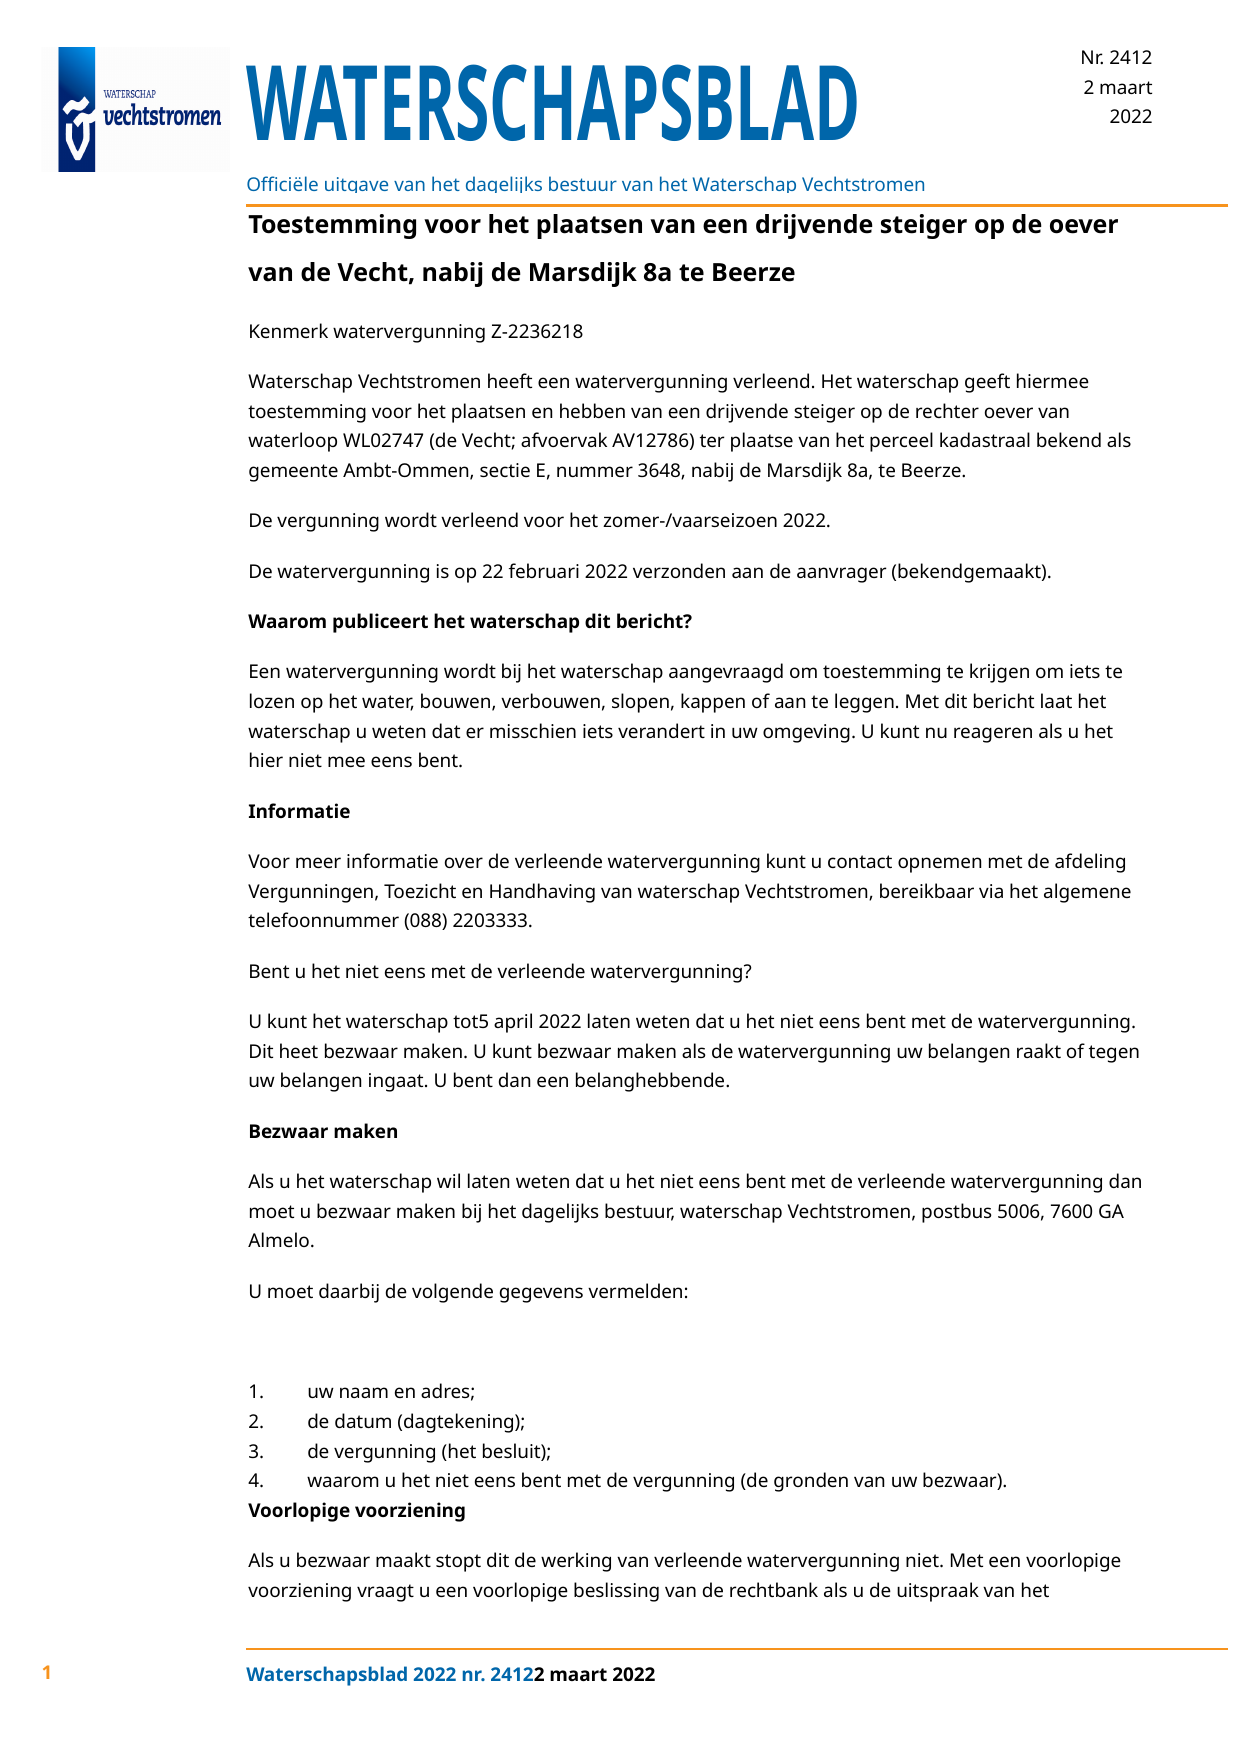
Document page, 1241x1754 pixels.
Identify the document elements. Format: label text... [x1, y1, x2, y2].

text Informatie [248, 798, 1152, 824]
text Waarom publiceert het waterschap dit bericht? [248, 608, 1152, 634]
text De vergunning wordt verleend voor het zomer-/vaarseizoen 2022. [248, 507, 1152, 533]
text U moet daarbij de volgende gegevens vermelden: [248, 1278, 1152, 1304]
list de vergunning (het besluit); [248, 1438, 1152, 1464]
text Bezwaar maken [248, 1118, 1152, 1144]
text Bent u het niet eens met de verleende watervergunning? [248, 958, 1152, 984]
text Toestemming voor het plaatsen van een drijvende steiger op de oever van de Vecht, nabij de Marsdijk 8a te Beerze [248, 207, 1152, 288]
text Kenmerk watervergunning Z-2236218 [248, 318, 1152, 344]
list uw naam en adres; [248, 1379, 1152, 1404]
text U kunt het waterschap tot5 april 2022 laten weten dat u het niet eens bent met de watervergunning. Dit heet bezwaar maken. U kunt bezwaar maken als de watervergunning uw belangen raakt of tegen uw belangen ingaat. U bent dan een belanghebbende. [248, 1008, 1152, 1093]
text De watervergunning is op 22 februari 2022 verzonden aan de aanvrager (bekendgemaakt). [248, 558, 1152, 584]
list de datum (dagtekening); [248, 1408, 1152, 1434]
text Voorlopige voorziening [248, 1497, 1152, 1523]
text Voor meer informatie over de verleende watervergunning kunt u contact opnemen met de afdeling Vergunningen, Toezicht en Handhaving van waterschap Vechtstromen, bereikbaar via het algemene telefoonnummer (088) 2203333. [248, 848, 1152, 933]
text Als u bezwaar maakt stopt dit de werking van verleende watervergunning niet. Met een voorlopige voorziening vraagt u een voorlopige beslissing van de rechtbank als u de uitspraak van het [248, 1547, 1152, 1603]
text Waterschap Vechtstromen heeft een watervergunning verleend. Het waterschap geeft hiermee toestemming voor het plaatsen en hebben van een drijvende steiger op de rechter oever van waterloop WL02747 (de Vecht; afvoervak AV12786) ter plaatse van het perceel kadastraal bekend als gemeente Ambt-Ommen, sectie E, nummer 3648, nabij de Marsdijk 8a, te Beerze. [248, 368, 1152, 483]
picture [41, 47, 231, 172]
list waarom u het niet eens bent met de vergunning (de gronden van uw bezwaar). [248, 1467, 1152, 1493]
text Als u het waterschap wil laten weten dat u het niet eens bent met de verleende watervergunning dan moet u bezwaar maken bij het dagelijks bestuur, waterschap Vechtstromen, postbus 5006, 7600 GA Almelo. [248, 1168, 1152, 1253]
text Een watervergunning wordt bij het waterschap aangevraagd om toestemming te krijgen om iets te lozen op het water, bouwen, verbouwen, slopen, kappen of aan te leggen. Met dit bericht laat het waterschap u weten dat er misschien iets verandert in uw omgeving. U kunt nu reageren als u het hier niet mee eens bent. [248, 659, 1152, 773]
